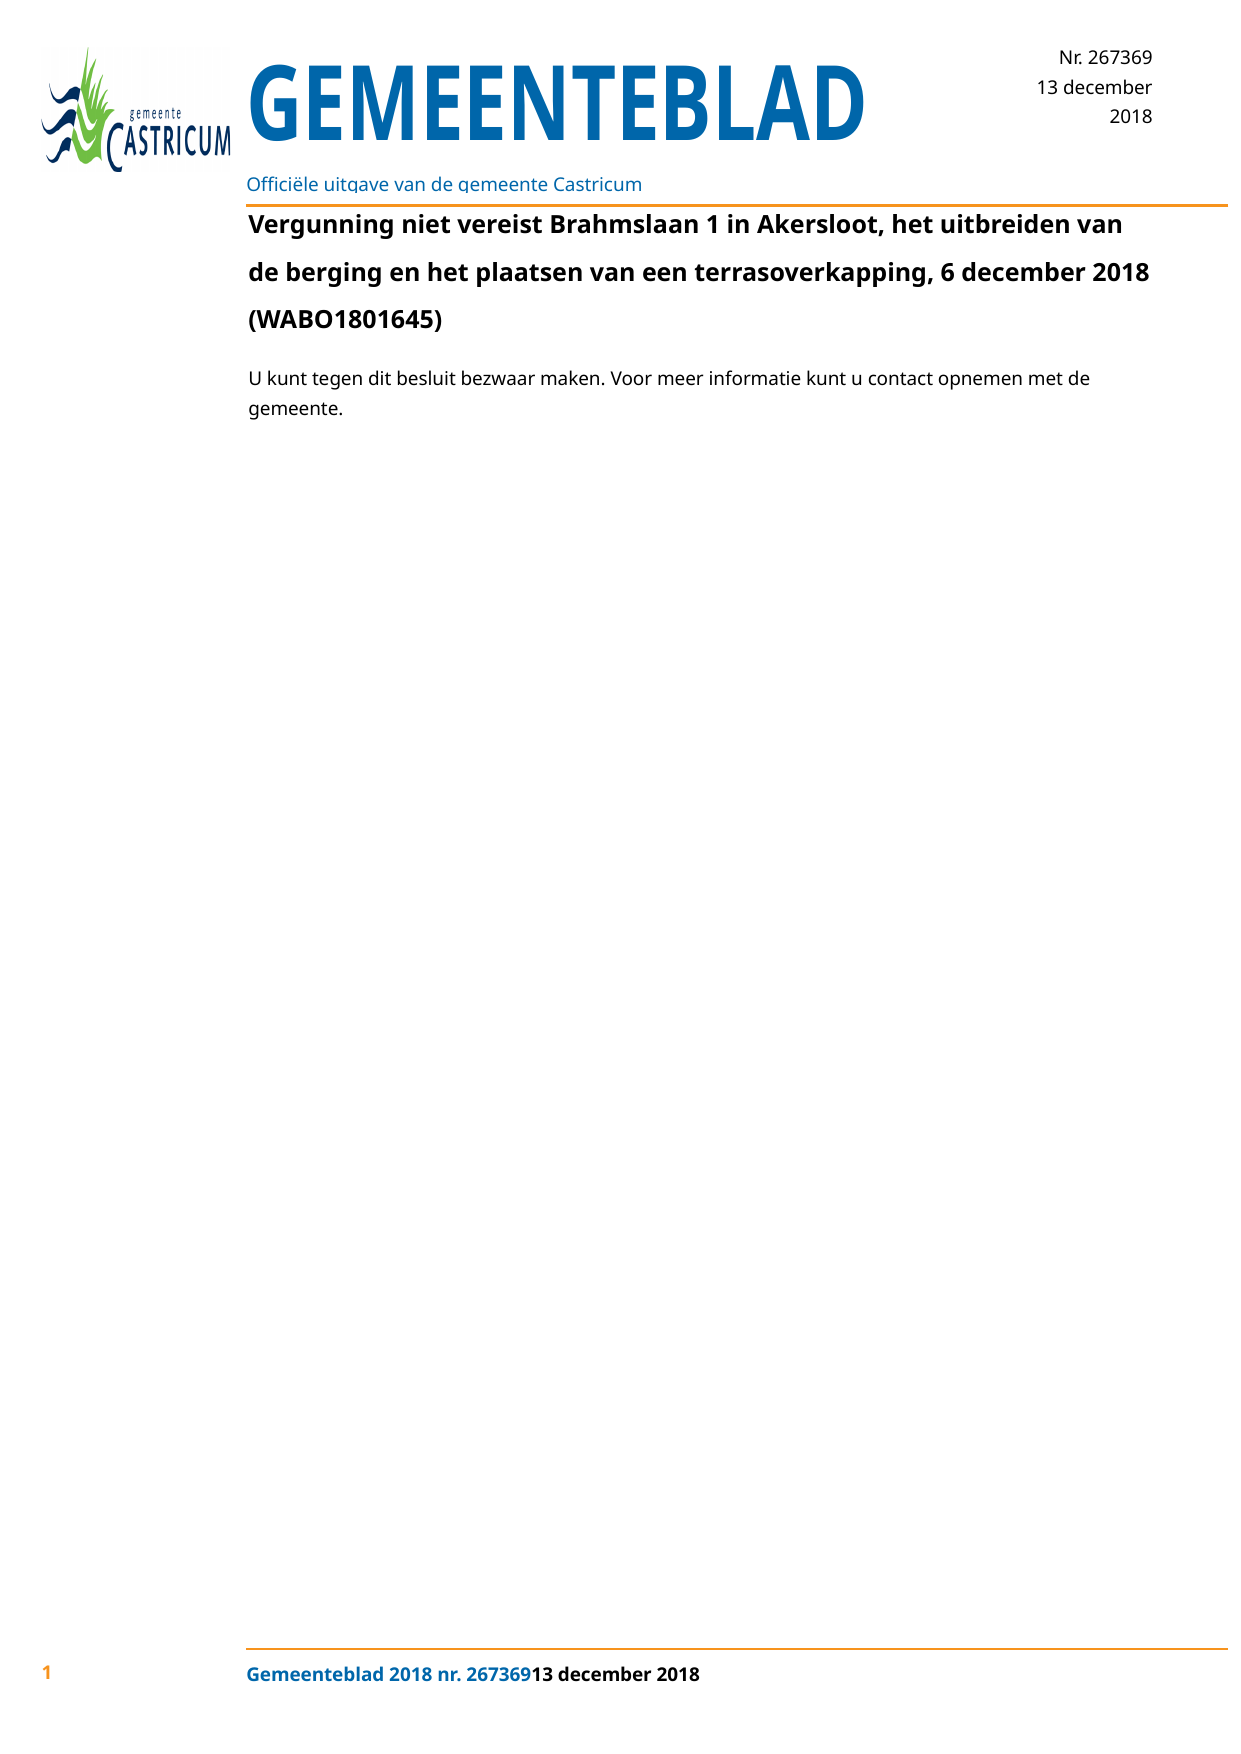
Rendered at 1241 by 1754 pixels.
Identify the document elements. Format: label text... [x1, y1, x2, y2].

text U kunt tegen dit besluit bezwaar maken. Voor meer informatie kunt u contact opnemen met de gemeente. [248, 366, 1152, 421]
picture [41, 47, 231, 172]
text Vergunning niet vereist Brahmslaan 1 in Akersloot, het uitbreiden van de berging en het plaatsen van een terrasoverkapping, 6 december 2018 (WABO1801645) [248, 207, 1152, 336]
